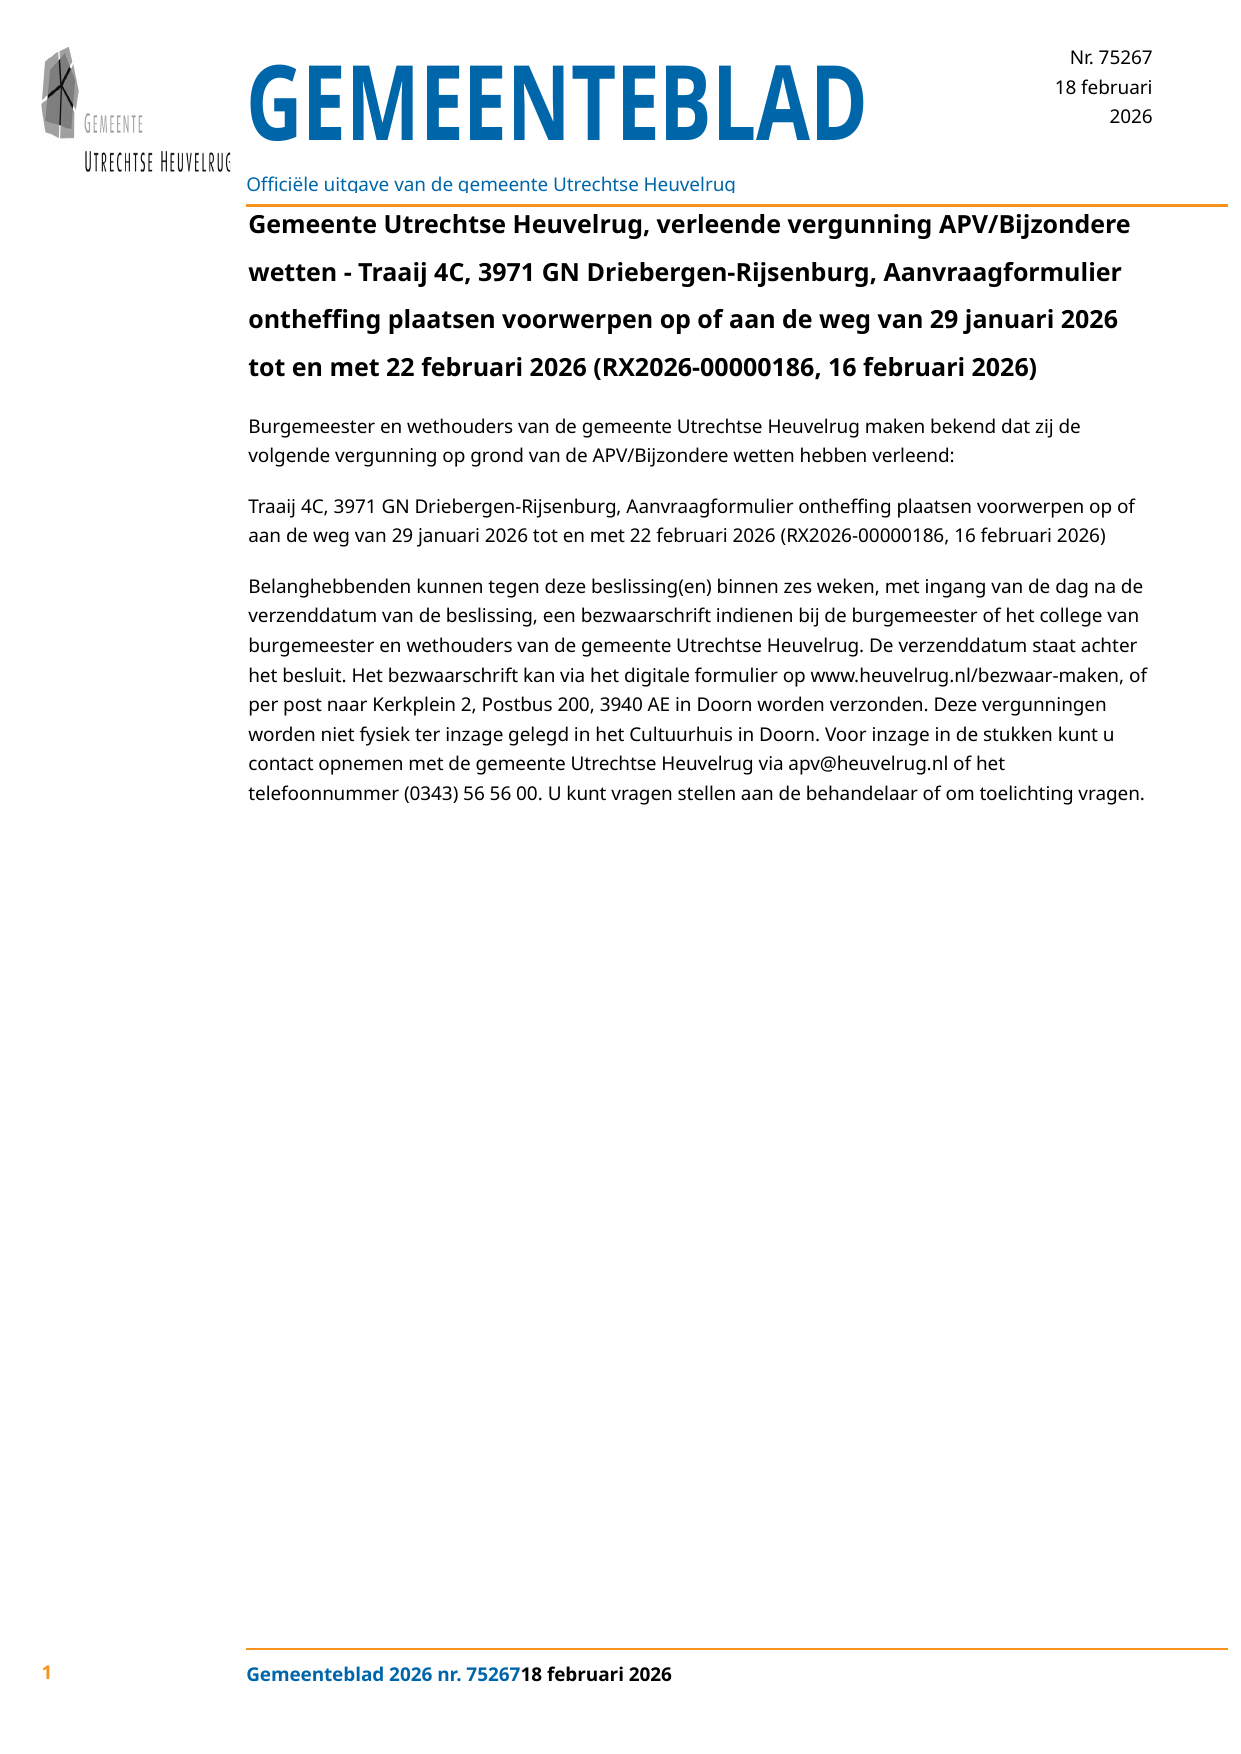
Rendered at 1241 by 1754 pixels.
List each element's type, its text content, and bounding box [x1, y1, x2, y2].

text Burgemeester en wethouders van de gemeente Utrechtse Heuvelrug maken bekend dat zij de volgende vergunning op grond van de APV/Bijzondere wetten hebben verleend: [248, 413, 1152, 468]
text Traaij 4C, 3971 GN Driebergen-Rijsenburg, Aanvraagformulier ontheffing plaatsen voorwerpen op of aan de weg van 29 januari 2026 tot en met 22 februari 2026 (RX2026-00000186, 16 februari 2026) [248, 493, 1152, 548]
text Belanghebbenden kunnen tegen deze beslissing(en) binnen zes weken, met ingang van de dag na de verzenddatum van de beslissing, een bezwaarschrift indienen bij de burgemeester of het college van burgemeester en wethouders van de gemeente Utrechtse Heuvelrug. De verzenddatum staat achter het besluit. Het bezwaarschrift kan via het digitale formulier op www.heuvelrug.nl/bezwaar-maken, of per post naar Kerkplein 2, Postbus 200, 3940 AE in Doorn worden verzonden. Deze vergunningen worden niet fysiek ter inzage gelegd in het Cultuurhuis in Doorn. Voor inzage in de stukken kunt u contact opnemen met de gemeente Utrechtse Heuvelrug via apv@heuvelrug.nl of het telefoonnummer (0343) 56 56 00. U kunt vragen stellen aan de behandelaar of om toelichting vragen. [248, 573, 1152, 806]
text Gemeente Utrechtse Heuvelrug, verleende vergunning APV/Bijzondere wetten - Traaij 4C, 3971 GN Driebergen-Rijsenburg, Aanvraagformulier ontheffing plaatsen voorwerpen op of aan de weg van 29 januari 2026 tot en met 22 februari 2026 (RX2026-00000186, 16 februari 2026) [248, 207, 1152, 384]
picture [41, 47, 231, 172]
